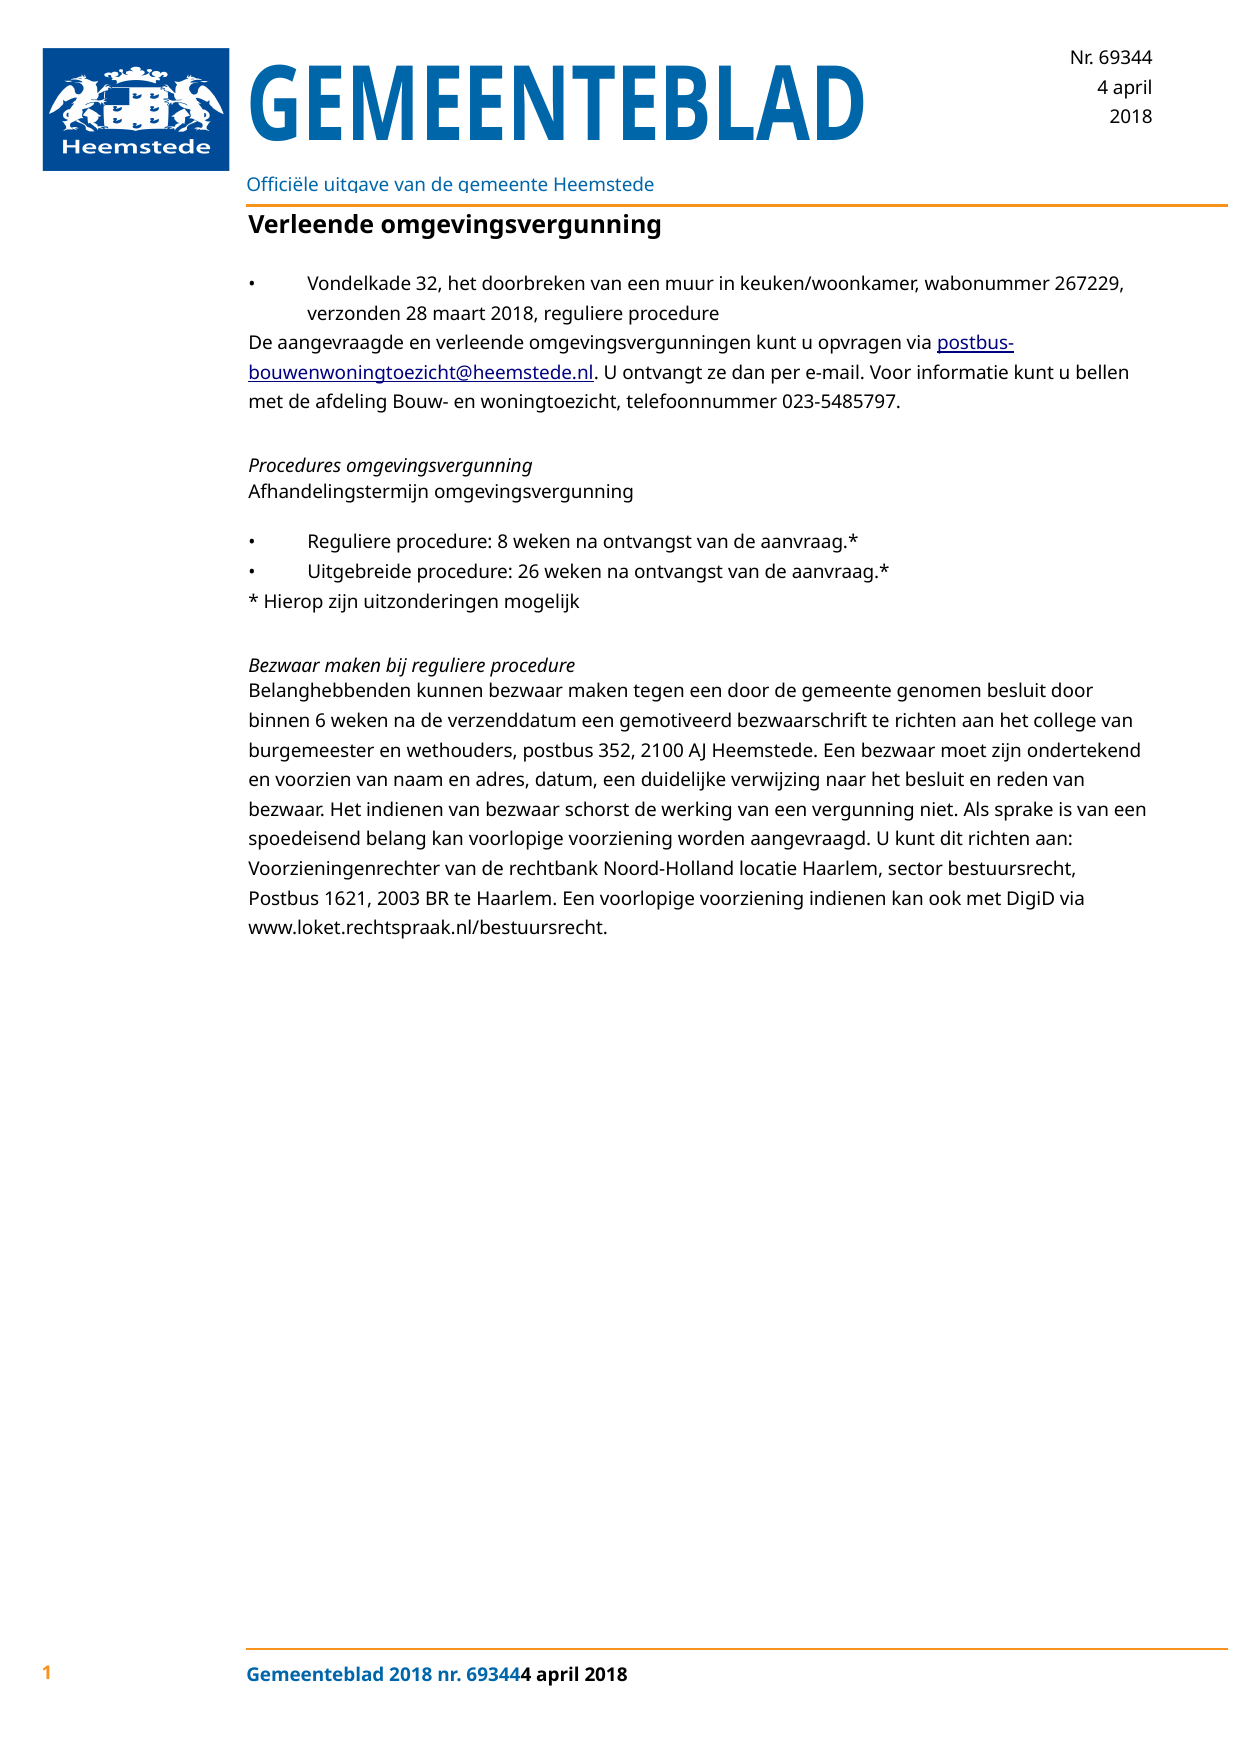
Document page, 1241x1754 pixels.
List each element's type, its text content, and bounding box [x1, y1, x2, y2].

list Vondelkade 32, het doorbreken van een muur in keuken/woonkamer, wabonummer 267229, verzonden 28 maart 2018, reguliere procedure [248, 270, 1152, 326]
list Reguliere procedure: 8 weken na ontvangst van de aanvraag.* [248, 529, 1152, 554]
picture [41, 47, 231, 172]
text Procedures omgevingsvergunning [248, 453, 1152, 478]
text Bezwaar maken bij reguliere procedure [248, 652, 1152, 678]
text Belanghebbenden kunnen bezwaar maken tegen een door de gemeente genomen besluit door binnen 6 weken na de verzenddatum een gemotiveerd bezwaarschrift te richten aan het college van burgemeester en wethouders, postbus 352, 2100 AJ Heemstede. Een bezwaar moet zijn ondertekend en voorzien van naam en adres, datum, een duidelijke verwijzing naar het besluit en reden van bezwaar. Het indienen van bezwaar schorst de werking van een vergunning niet. Als sprake is van een spoedeisend belang kan voorlopige voorziening worden aangevraagd. U kunt dit richten aan: Voorzieningenrechter van de rechtbank Noord-Holland locatie Haarlem, sector bestuursrecht, Postbus 1621, 2003 BR te Haarlem. Een voorlopige voorziening indienen kan ook met DigiD via www.loket.rechtspraak.nl/bestuursrecht. [248, 678, 1152, 940]
text Afhandelingstermijn omgevingsvergunning [248, 478, 1152, 504]
list Uitgebreide procedure: 26 weken na ontvangst van de aanvraag.* [248, 558, 1152, 584]
text * Hierop zijn uitzonderingen mogelijk [248, 588, 1152, 614]
text Verleende omgevingsvergunning [248, 207, 1152, 241]
text De aangevraagde en verleende omgevingsvergunningen kunt u opvragen via postbus-bouwenwoningtoezicht@heemstede.nl. U ontvangt ze dan per e-mail. Voor informatie kunt u bellen met de afdeling Bouw- en woningtoezicht, telefoonnummer 023-5485797. [248, 329, 1152, 414]
